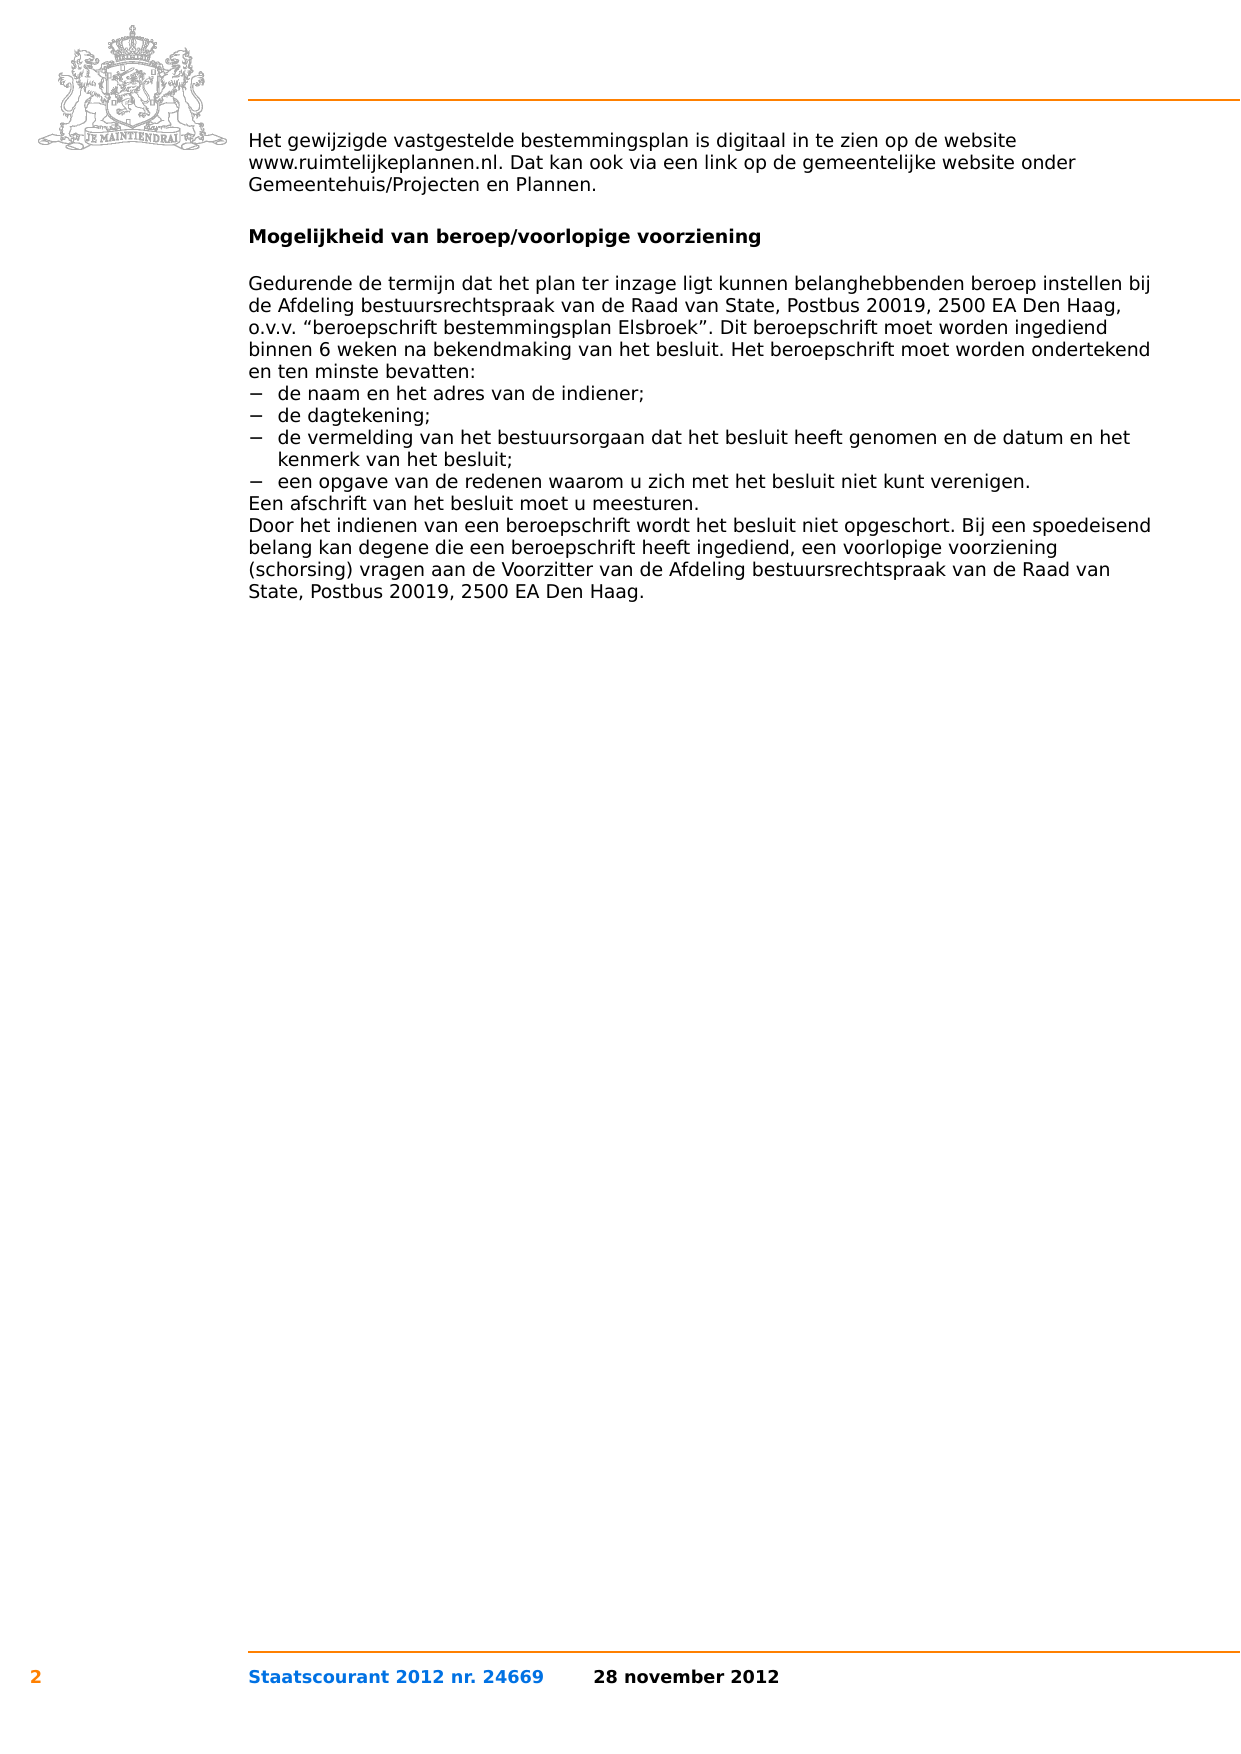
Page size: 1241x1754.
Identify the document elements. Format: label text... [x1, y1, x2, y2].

text − een opgave van de redenen waarom u zich met het besluit niet kunt verenigen. [248, 471, 1163, 493]
text Door het indienen van een beroepschrift wordt het besluit niet opgeschort. Bij een spoedeisend belang kan degene die een beroepschrift heeft ingediend, een voorlopige voorziening (schorsing) vragen aan de Voorzitter van de Afdeling bestuursrechtspraak van de Raad van State, Postbus 20019, 2500 EA Den Haag. [248, 514, 1163, 602]
text Gedurende de termijn dat het plan ter inzage ligt kunnen belanghebbenden beroep instellen bij de Afdeling bestuursrechtspraak van de Raad van State, Postbus 20019, 2500 EA Den Haag, o.v.v. “beroepschrift bestemmingsplan Elsbroek”. Dit beroepschrift moet worden ingediend binnen 6 weken na bekendmaking van het besluit. Het beroepschrift moet worden ondertekend en ten minste bevatten: [248, 273, 1163, 383]
text Een afschrift van het besluit moet u meesturen. [248, 493, 1163, 514]
text − de vermelding van het bestuursorgaan dat het besluit heeft genomen en de datum en het kenmerk van het besluit; [248, 427, 1163, 471]
subtitle Mogelijkheid van beroep/voorlopige voorziening [248, 226, 1163, 248]
text Het gewijzigde vastgestelde bestemmingsplan is digitaal in te zien op de website www.ruimtelijkeplannen.nl. Dat kan ook via een link op de gemeentelijke website onder Gemeentehuis/Projecten en Plannen. [248, 130, 1163, 196]
picture [38, 25, 227, 150]
text − de naam en het adres van de indiener; [248, 383, 1163, 405]
text − de dagtekening; [248, 405, 1163, 427]
